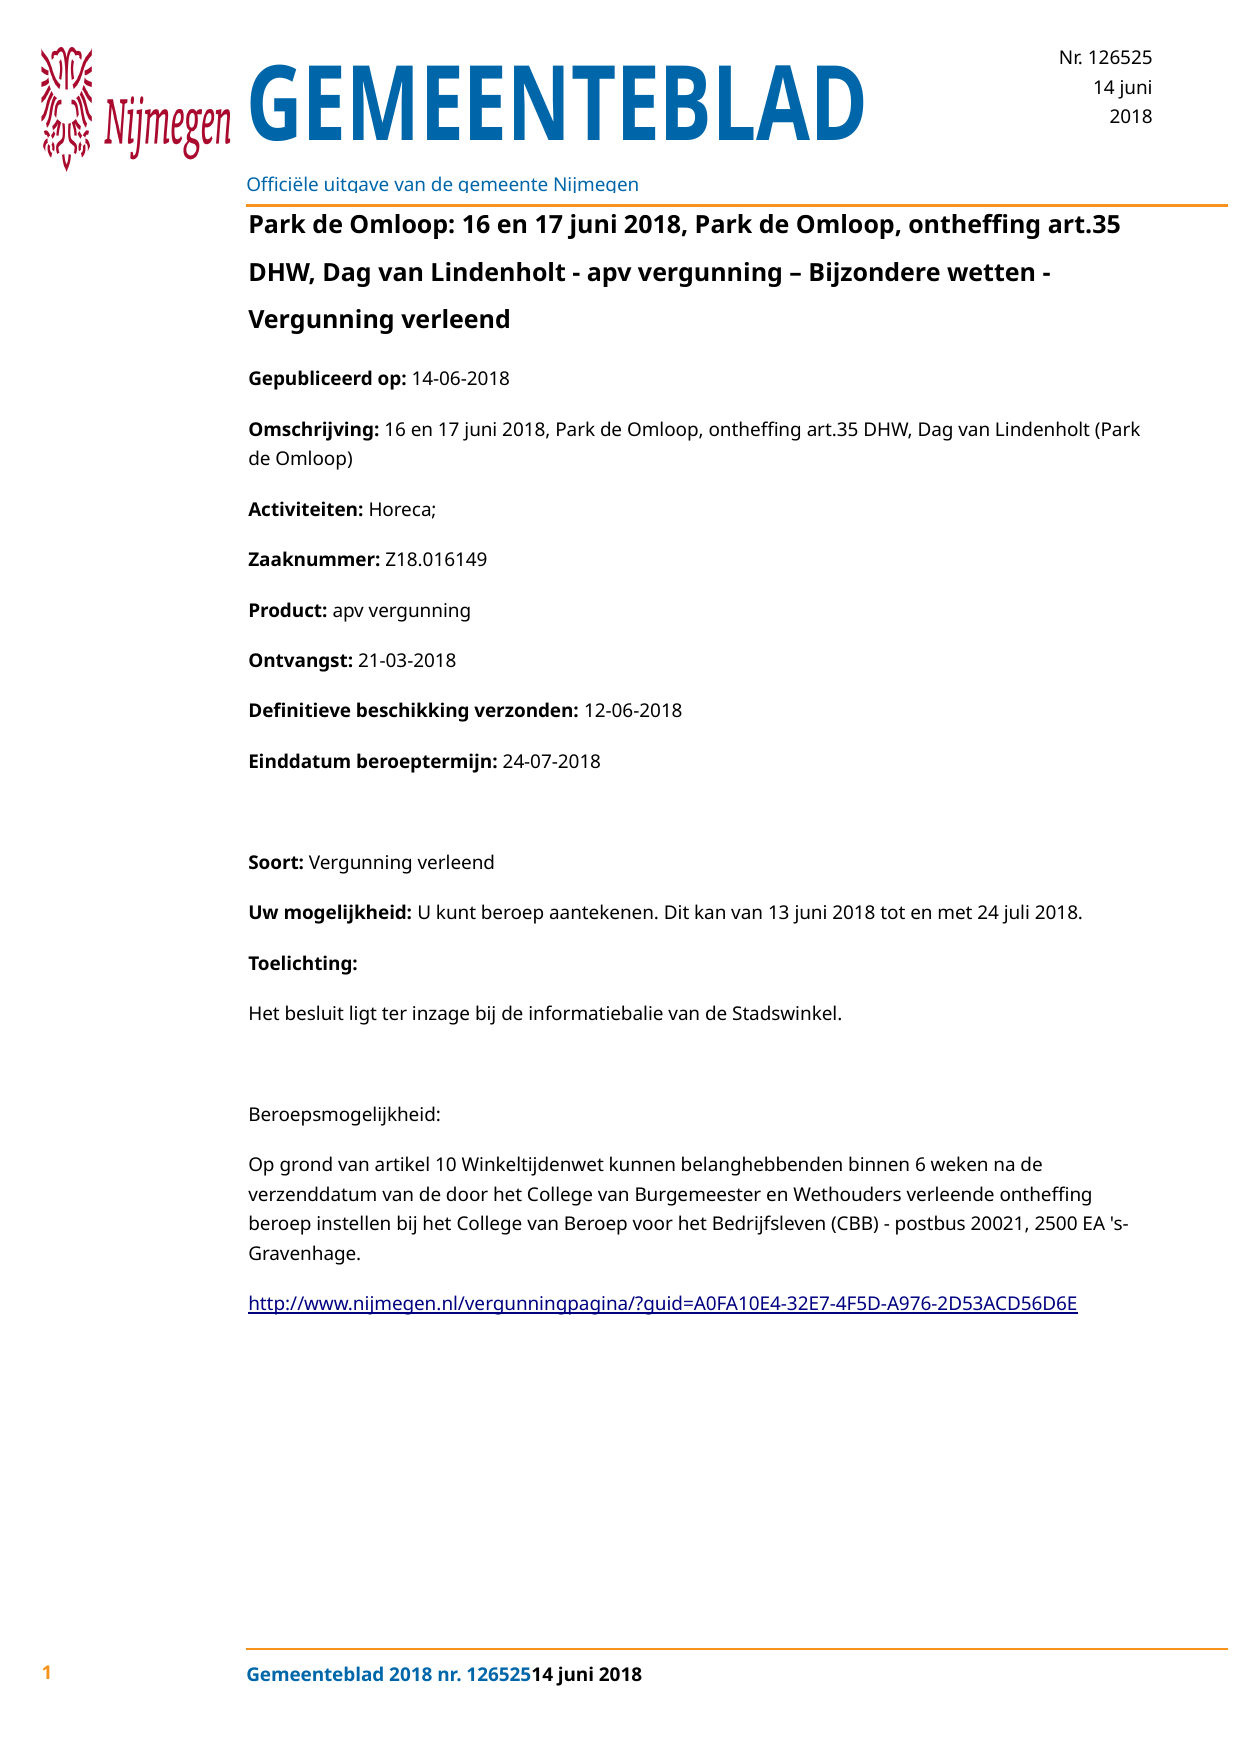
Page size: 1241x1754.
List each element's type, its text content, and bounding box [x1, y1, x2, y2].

text Soort: Vergunning verleend [248, 849, 1152, 874]
text Toelichting: [248, 950, 1152, 975]
text Definitieve beschikking verzonden: 12-06-2018 [248, 698, 1152, 723]
text Gepubliceerd op: 14-06-2018 [248, 366, 1152, 391]
text Ontvangst: 21-03-2018 [248, 647, 1152, 673]
text http://www.nijmegen.nl/vergunningpagina/?guid=A0FA10E4-32E7-4F5D-A976-2D53ACD56D6E [248, 1291, 1152, 1316]
text Einddatum beroeptermijn: 24-07-2018 [248, 748, 1152, 774]
text Op grond van artikel 10 Winkeltijdenwet kunnen belanghebbenden binnen 6 weken na de verzenddatum van de door het College van Burgemeester en Wethouders verleende ontheffing beroep instellen bij het College van Beroep voor het Bedrijfsleven (CBB) - postbus 20021, 2500 EA 's-Gravenhage. [248, 1151, 1152, 1266]
text Activiteiten: Horeca; [248, 496, 1152, 522]
text Product: apv vergunning [248, 597, 1152, 622]
text Beroepsmogelijkheid: [248, 1101, 1152, 1127]
text Zaaknummer: Z18.016149 [248, 546, 1152, 572]
text Het besluit ligt ter inzage bij de informatiebalie van de Stadswinkel. [248, 1000, 1152, 1026]
text Park de Omloop: 16 en 17 juni 2018, Park de Omloop, ontheffing art.35 DHW, Dag van Lindenholt - apv vergunning – Bijzondere wetten - Vergunning verleend [248, 207, 1152, 336]
picture [41, 47, 231, 172]
text Uw mogelijkheid: U kunt beroep aantekenen. Dit kan van 13 juni 2018 tot en met 24 juli 2018. [248, 899, 1152, 925]
text Omschrijving: 16 en 17 juni 2018, Park de Omloop, ontheffing art.35 DHW, Dag van Lindenholt (Park de Omloop) [248, 416, 1152, 471]
